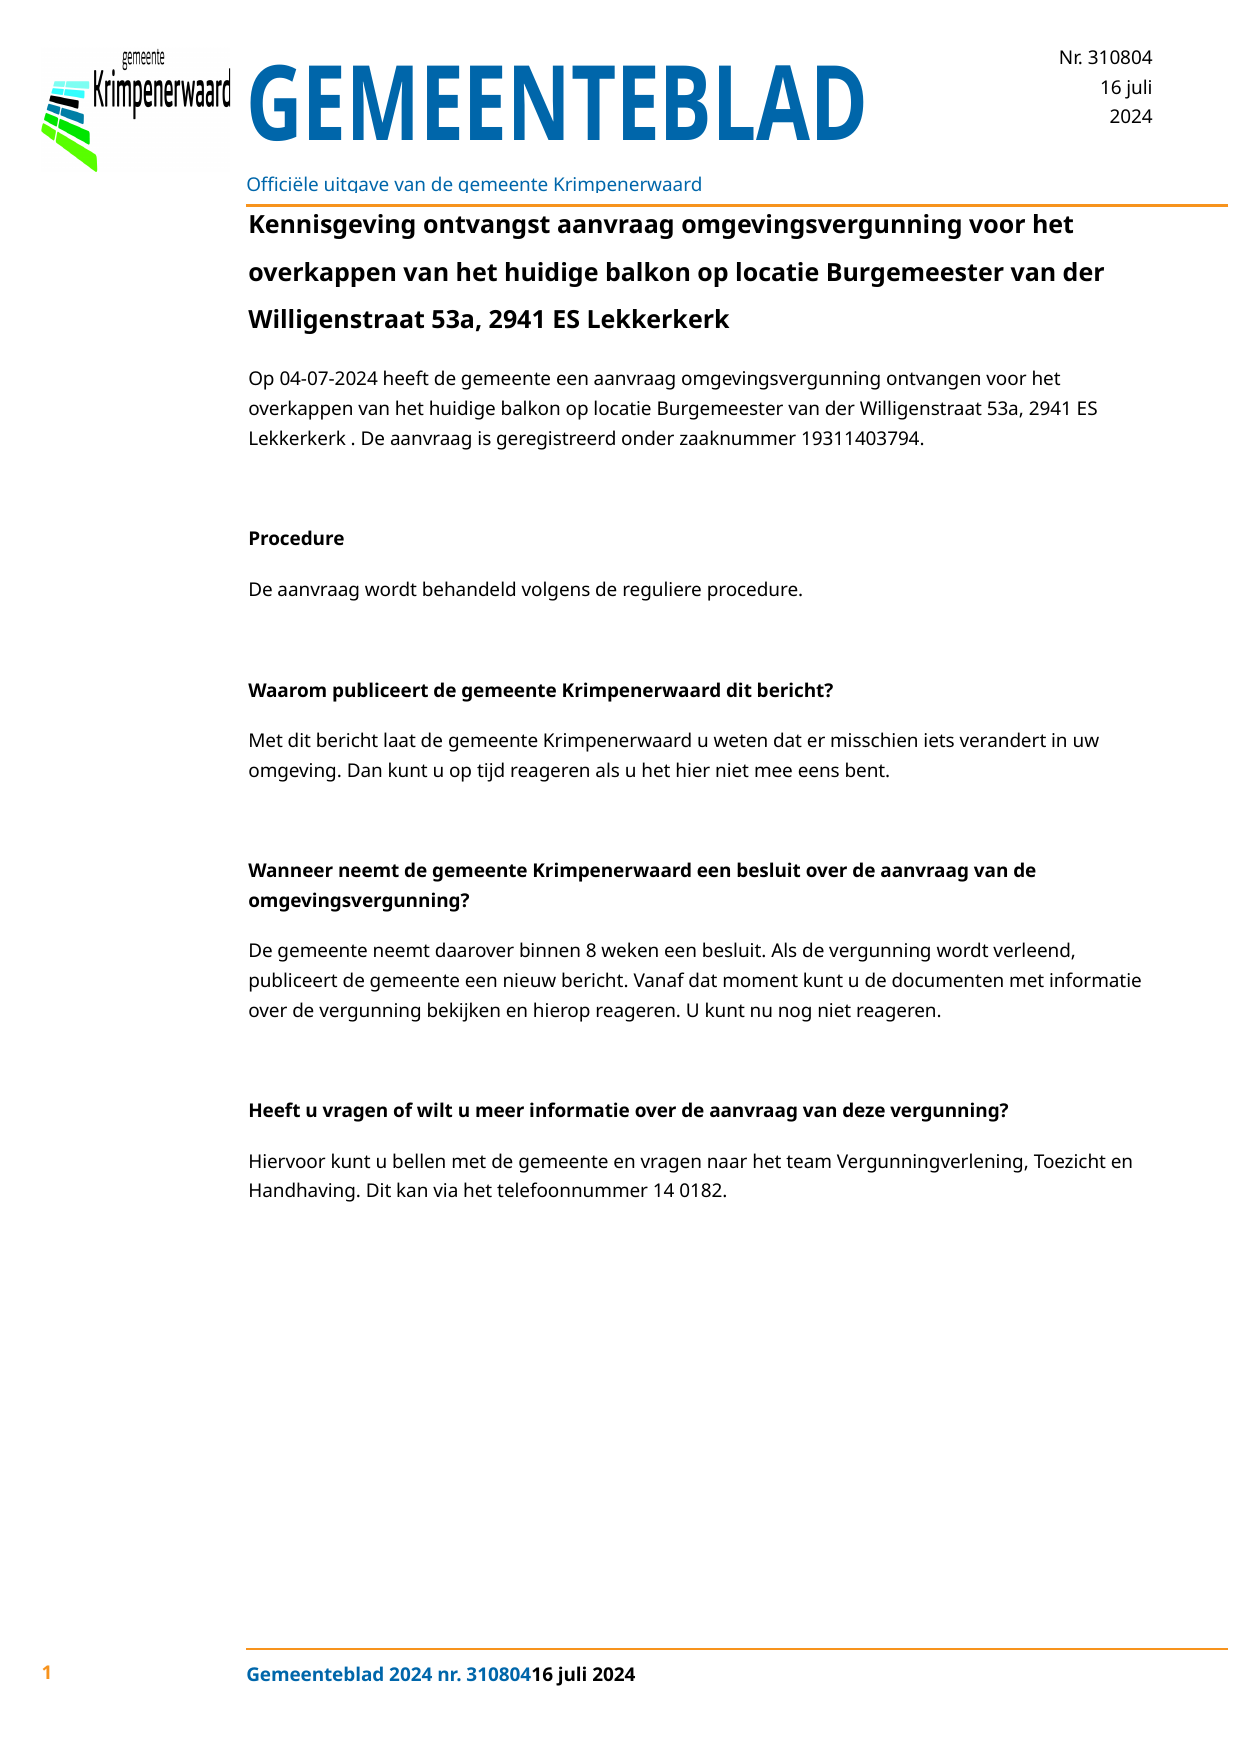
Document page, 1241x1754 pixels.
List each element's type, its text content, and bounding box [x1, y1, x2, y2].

picture [41, 47, 231, 172]
text Waarom publiceert de gemeente Krimpenerwaard dit bericht? [248, 677, 1152, 702]
text Met dit bericht laat de gemeente Krimpenerwaard u weten dat er misschien iets verandert in uw omgeving. Dan kunt u op tijd reageren als u het hier niet mee eens bent. [248, 727, 1152, 782]
text Procedure [248, 526, 1152, 551]
text Op 04-07-2024 heeft de gemeente een aanvraag omgevingsvergunning ontvangen voor het overkappen van het huidige balkon op locatie Burgemeester van der Willigenstraat 53a, 2941 ES Lekkerkerk . De aanvraag is geregistreerd onder zaaknummer 19311403794. [248, 366, 1152, 450]
text De gemeente neemt daarover binnen 8 weken een besluit. Als de vergunning wordt verleend, publiceert de gemeente een nieuw bericht. Vanaf dat moment kunt u de documenten met informatie over de vergunning bekijken en hierop reageren. U kunt nu nog niet reageren. [248, 938, 1152, 1022]
text Hiervoor kunt u bellen met de gemeente en vragen naar het team Vergunningverlening, Toezicht en Handhaving. Dit kan via het telefoonnummer 14 0182. [248, 1148, 1152, 1203]
text Kennisgeving ontvangst aanvraag omgevingsvergunning voor het overkappen van het huidige balkon op locatie Burgemeester van der Willigenstraat 53a, 2941 ES Lekkerkerk [248, 207, 1152, 336]
text Wanneer neemt de gemeente Krimpenerwaard een besluit over de aanvraag van de omgevingsvergunning? [248, 858, 1152, 913]
text De aanvraag wordt behandeld volgens de reguliere procedure. [248, 576, 1152, 602]
text Heeft u vragen of wilt u meer informatie over de aanvraag van deze vergunning? [248, 1098, 1152, 1123]
